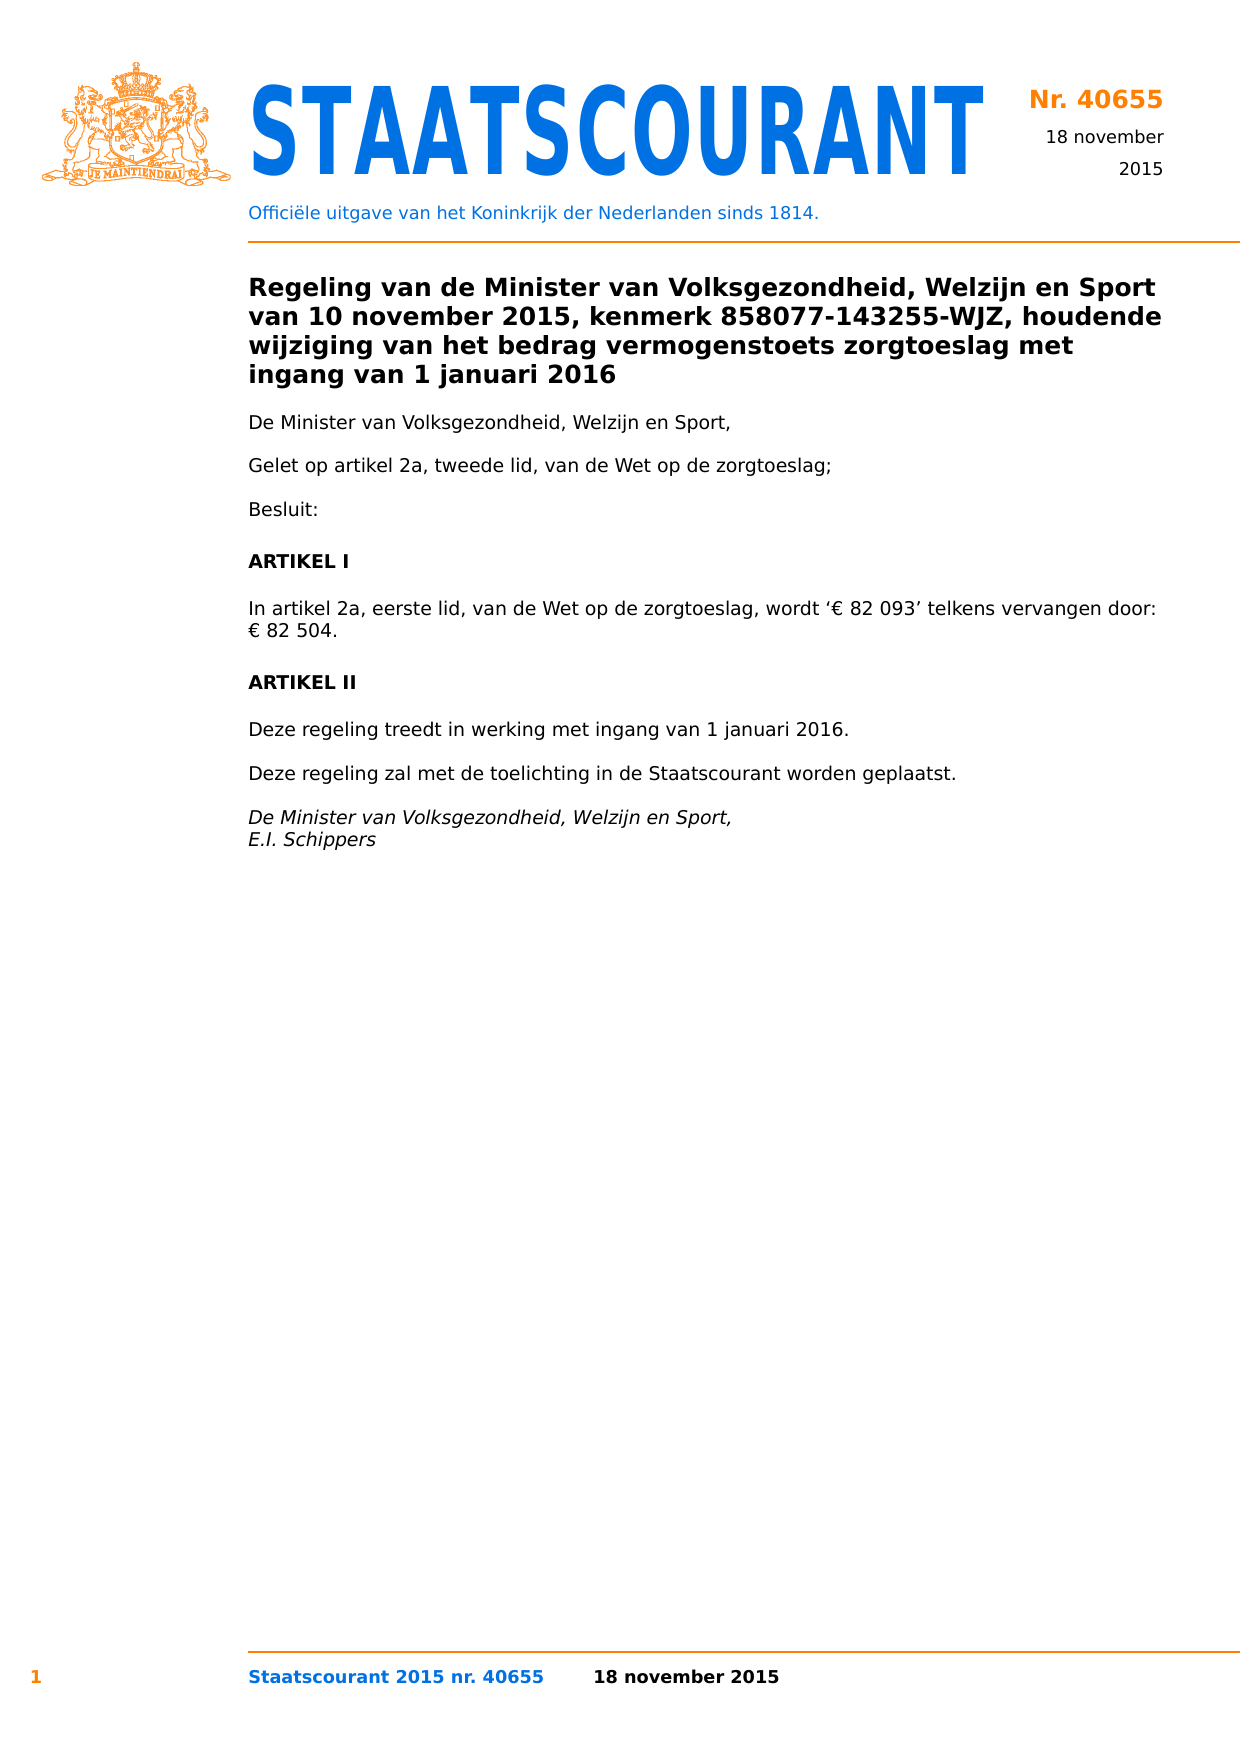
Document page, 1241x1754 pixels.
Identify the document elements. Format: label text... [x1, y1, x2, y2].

table_header Nr. 40655 [998, 62, 1240, 121]
subtitle ARTIKEL I [248, 551, 1163, 573]
text In artikel 2a, eerste lid, van de Wet op de zorgtoeslag, wordt ‘€ 82 093’ telkens vervangen door: € 82 504. [248, 598, 1163, 642]
subtitle Regeling van de Minister van Volksgezondheid, Welzijn en Sport van 10 november 2015, kenmerk 858077-143255-WJZ, houdende wijziging van het bedrag vermogenstoets zorgtoeslag met ingang van 1 januari 2016 [248, 273, 1163, 390]
table_cell 2015 [998, 153, 1240, 203]
table_cell Officiële uitgave van het Koninkrijk der Nederlanden sinds 1814. [248, 203, 1240, 241]
table_cell 18 november [998, 121, 1240, 153]
table_header [25, 62, 248, 241]
text Gelet op artikel 2a, tweede lid, van de Wet op de zorgtoeslag; [248, 455, 1163, 477]
text Deze regeling zal met de toelichting in de Staatscourant worden geplaatst. [248, 763, 1163, 785]
text De Minister van Volksgezondheid, Welzijn en Sport, E.I. Schippers [248, 807, 1163, 851]
picture [41, 62, 231, 186]
text Besluit: [248, 499, 1163, 521]
text Deze regeling treedt in werking met ingang van 1 januari 2016. [248, 719, 1163, 741]
text De Minister van Volksgezondheid, Welzijn en Sport, [248, 412, 1163, 433]
table_header STAATSCOURANT [248, 62, 998, 203]
subtitle ARTIKEL II [248, 672, 1163, 694]
